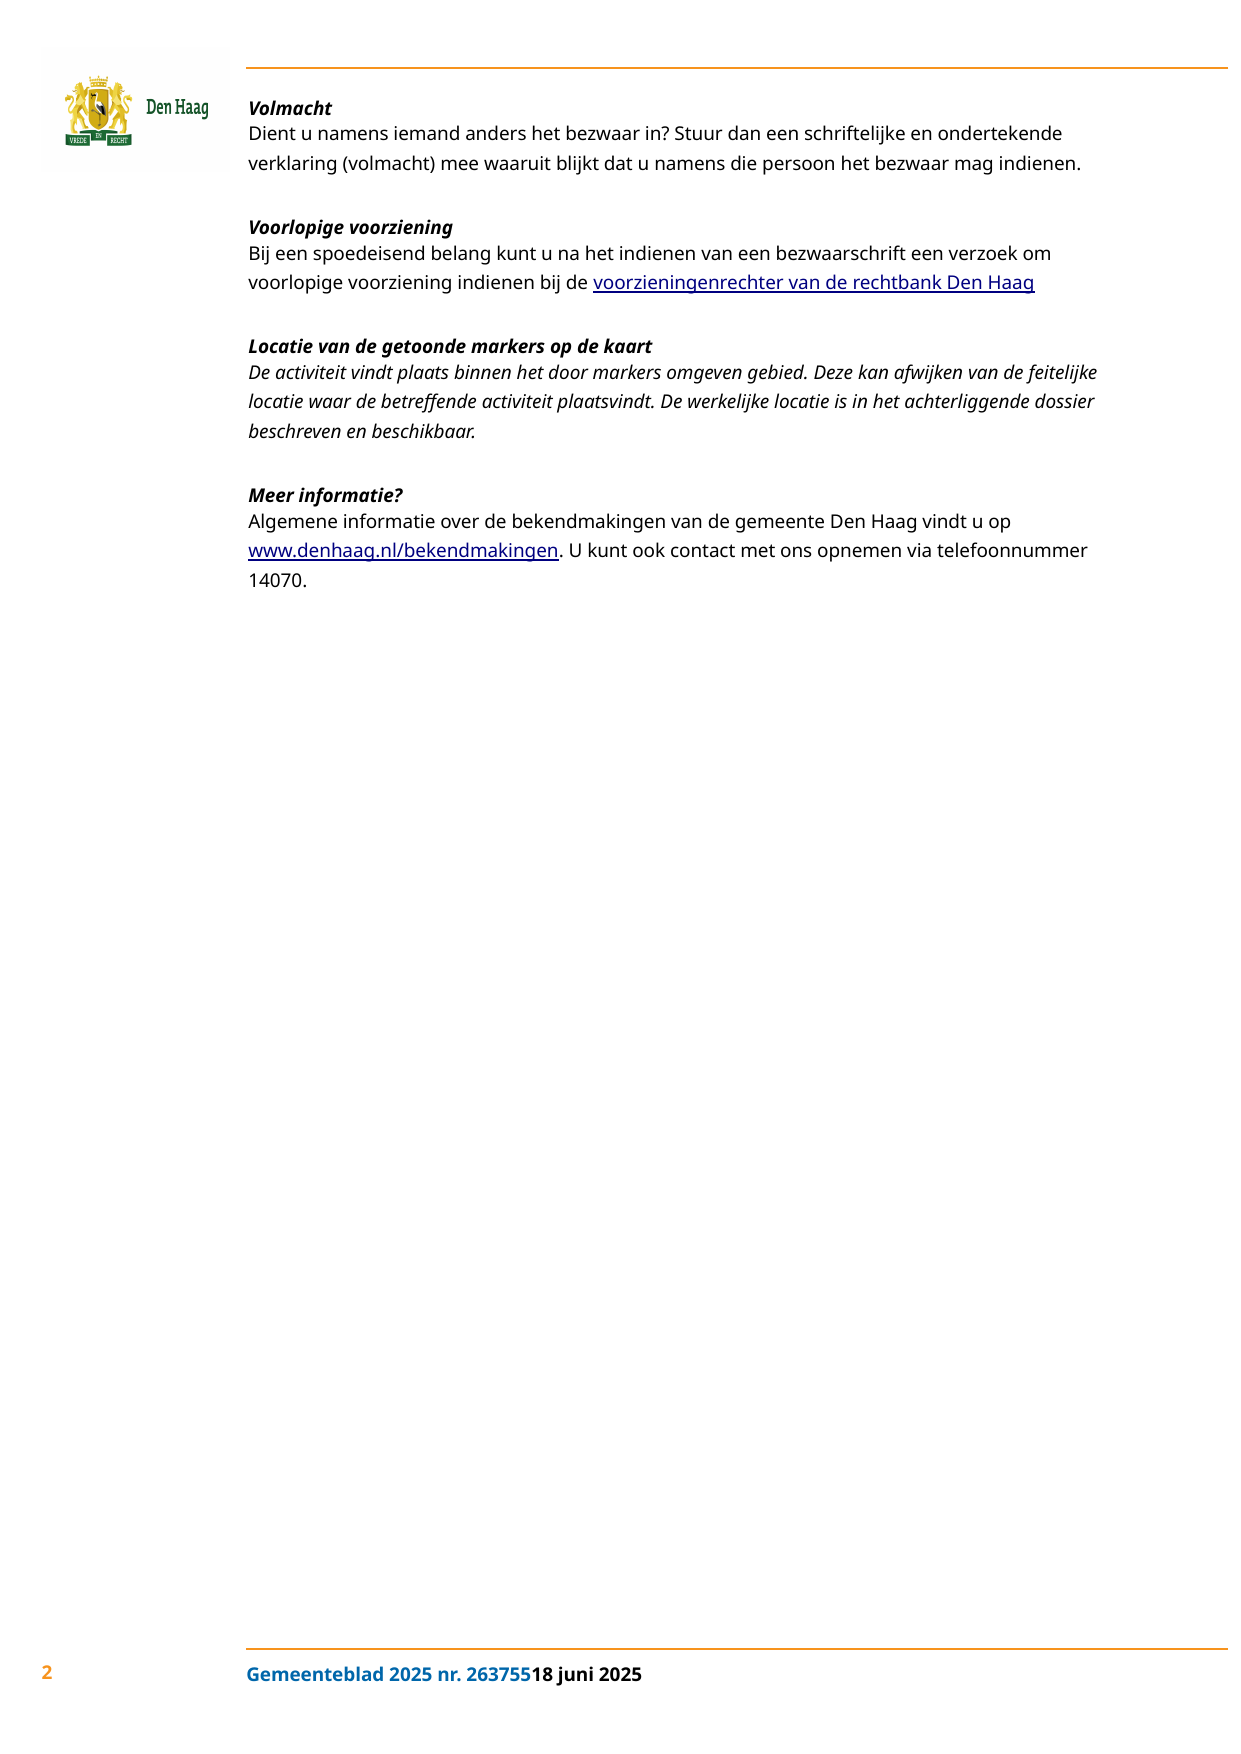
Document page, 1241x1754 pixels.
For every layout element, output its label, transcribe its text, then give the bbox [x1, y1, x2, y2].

text Volmacht [248, 95, 1152, 121]
text Algemene informatie over de bekendmakingen van de gemeente Den Haag vindt u op www.denhaag.nl/bekendmakingen. U kunt ook contact met ons opnemen via telefoonnummer 14070. [248, 508, 1152, 593]
text Voorlopige voorziening [248, 214, 1152, 240]
text Dient u namens iemand anders het bezwaar in? Stuur dan een schriftelijke en ondertekende verklaring (volmacht) mee waaruit blijkt dat u namens die persoon het bezwaar mag indienen. [248, 121, 1152, 176]
picture [41, 47, 231, 172]
text Bij een spoedeisend belang kunt u na het indienen van een bezwaarschrift een verzoek om voorlopige voorziening indienen bij de voorzieningenrechter van de rechtbank Den Haag [248, 240, 1152, 295]
text Meer informatie? [248, 482, 1152, 508]
text De activiteit vindt plaats binnen het door markers omgeven gebied. Deze kan afwijken van de feitelijke locatie waar de betreffende activiteit plaatsvindt. De werkelijke locatie is in het achterliggende dossier beschreven en beschikbaar. [248, 359, 1152, 444]
text Locatie van de getoonde markers op de kaart [248, 333, 1152, 359]
